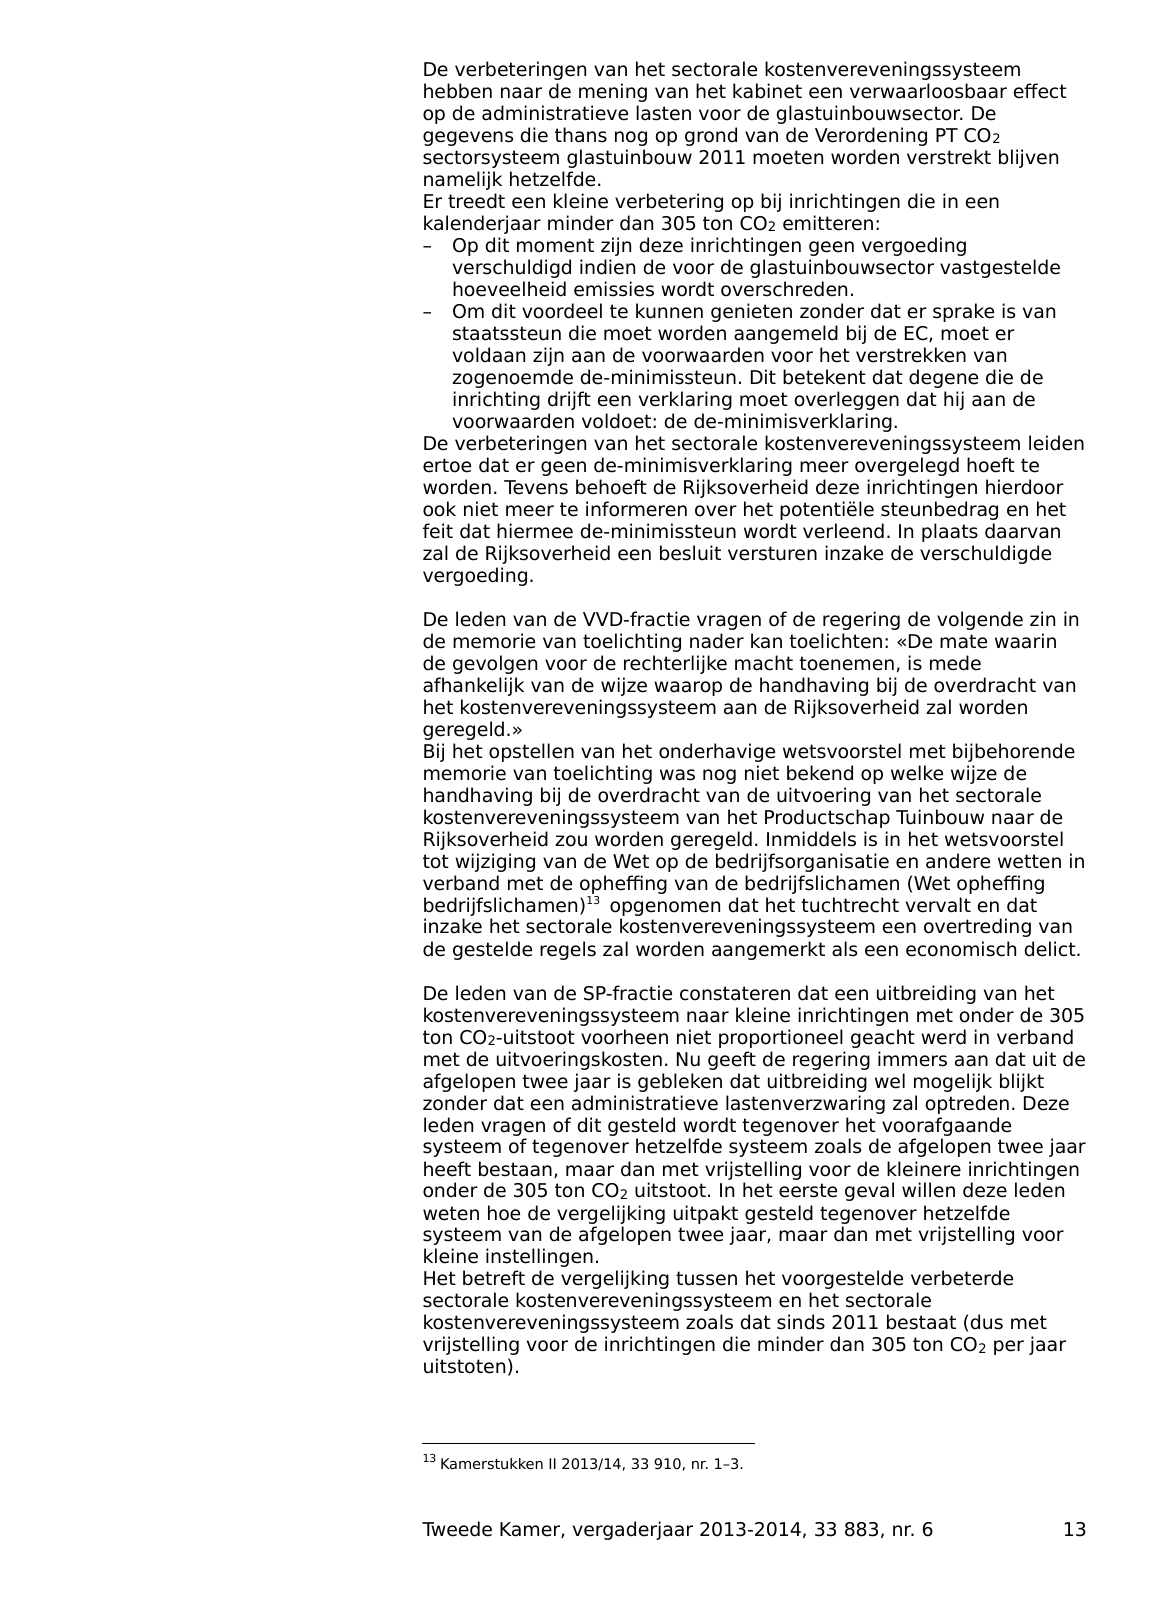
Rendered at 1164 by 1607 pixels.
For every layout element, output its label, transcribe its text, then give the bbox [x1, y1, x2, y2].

text Kamerstukken II 2013/14, 33 910, nr. 1–3. [422, 1452, 1087, 1474]
text De leden van de SP-fractie constateren dat een uitbreiding van het kostenvereveningssysteem naar kleine inrichtingen met onder de 305 ton CO2-uitstoot voorheen niet proportioneel geacht werd in verband met de uitvoeringskosten. Nu geeft de regering immers aan dat uit de afgelopen twee jaar is gebleken dat uitbreiding wel mogelijk blijkt zonder dat een administratieve lastenverzwaring zal optreden. Deze leden vragen of dit gesteld wordt tegenover het voorafgaande systeem of tegenover hetzelfde systeem zoals de afgelopen twee jaar heeft bestaan, maar dan met vrijstelling voor de kleinere inrichtingen onder de 305 ton CO2 uitstoot. In het eerste geval willen deze leden weten hoe de vergelijking uitpakt gesteld tegenover hetzelfde systeem van de afgelopen twee jaar, maar dan met vrijstelling voor kleine instellingen. [422, 983, 1087, 1268]
text – Om dit voordeel te kunnen genieten zonder dat er sprake is van staatssteun die moet worden aangemeld bij de EC, moet er voldaan zijn aan de voorwaarden voor het verstrekken van zogenoemde de-minimissteun. Dit betekent dat degene die de inrichting drijft een verklaring moet overleggen dat hij aan de voorwaarden voldoet: de de-minimisverklaring. [422, 301, 1087, 433]
text Er treedt een kleine verbetering op bij inrichtingen die in een kalenderjaar minder dan 305 ton CO2 emitteren: [422, 191, 1087, 235]
text De verbeteringen van het sectorale kostenvereveningssysteem hebben naar de mening van het kabinet een verwaarloosbaar effect op de administratieve lasten voor de glastuinbouwsector. De gegevens die thans nog op grond van de Verordening PT CO2 sectorsysteem glastuinbouw 2011 moeten worden verstrekt blijven namelijk hetzelfde. [422, 59, 1087, 191]
text De leden van de VVD-fractie vragen of de regering de volgende zin in de memorie van toelichting nader kan toelichten: «De mate waarin de gevolgen voor de rechterlijke macht toenemen, is mede afhankelijk van de wijze waarop de handhaving bij de overdracht van het kostenvereveningssysteem aan de Rijksoverheid zal worden geregeld.» [422, 609, 1087, 741]
text – Op dit moment zijn deze inrichtingen geen vergoeding verschuldigd indien de voor de glastuinbouwsector vastgestelde hoeveelheid emissies wordt overschreden. [422, 235, 1087, 301]
text Bij het opstellen van het onderhavige wetsvoorstel met bijbehorende memorie van toelichting was nog niet bekend op welke wijze de handhaving bij de overdracht van de uitvoering van het sectorale kostenvereveningssysteem van het Productschap Tuinbouw naar de Rijksoverheid zou worden geregeld. Inmiddels is in het wetsvoorstel tot wijziging van de Wet op de bedrijfsorganisatie en andere wetten in verband met de opheffing van de bedrijfslichamen (Wet opheffing bedrijfslichamen) opgenomen dat het tuchtrecht vervalt en dat inzake het sectorale kostenvereveningssysteem een overtreding van de gestelde regels zal worden aangemerkt als een economisch delict. [422, 741, 1087, 960]
text Het betreft de vergelijking tussen het voorgestelde verbeterde sectorale kostenvereveningssysteem en het sectorale kostenvereveningssysteem zoals dat sinds 2011 bestaat (dus met vrijstelling voor de inrichtingen die minder dan 305 ton CO2 per jaar uitstoten). [422, 1268, 1087, 1378]
text De verbeteringen van het sectorale kostenvereveningssysteem leiden ertoe dat er geen de-minimisverklaring meer overgelegd hoeft te worden. Tevens behoeft de Rijksoverheid deze inrichtingen hierdoor ook niet meer te informeren over het potentiële steunbedrag en het feit dat hiermee de-minimissteun wordt verleend. In plaats daarvan zal de Rijksoverheid een besluit versturen inzake de verschuldigde vergoeding. [422, 433, 1087, 587]
